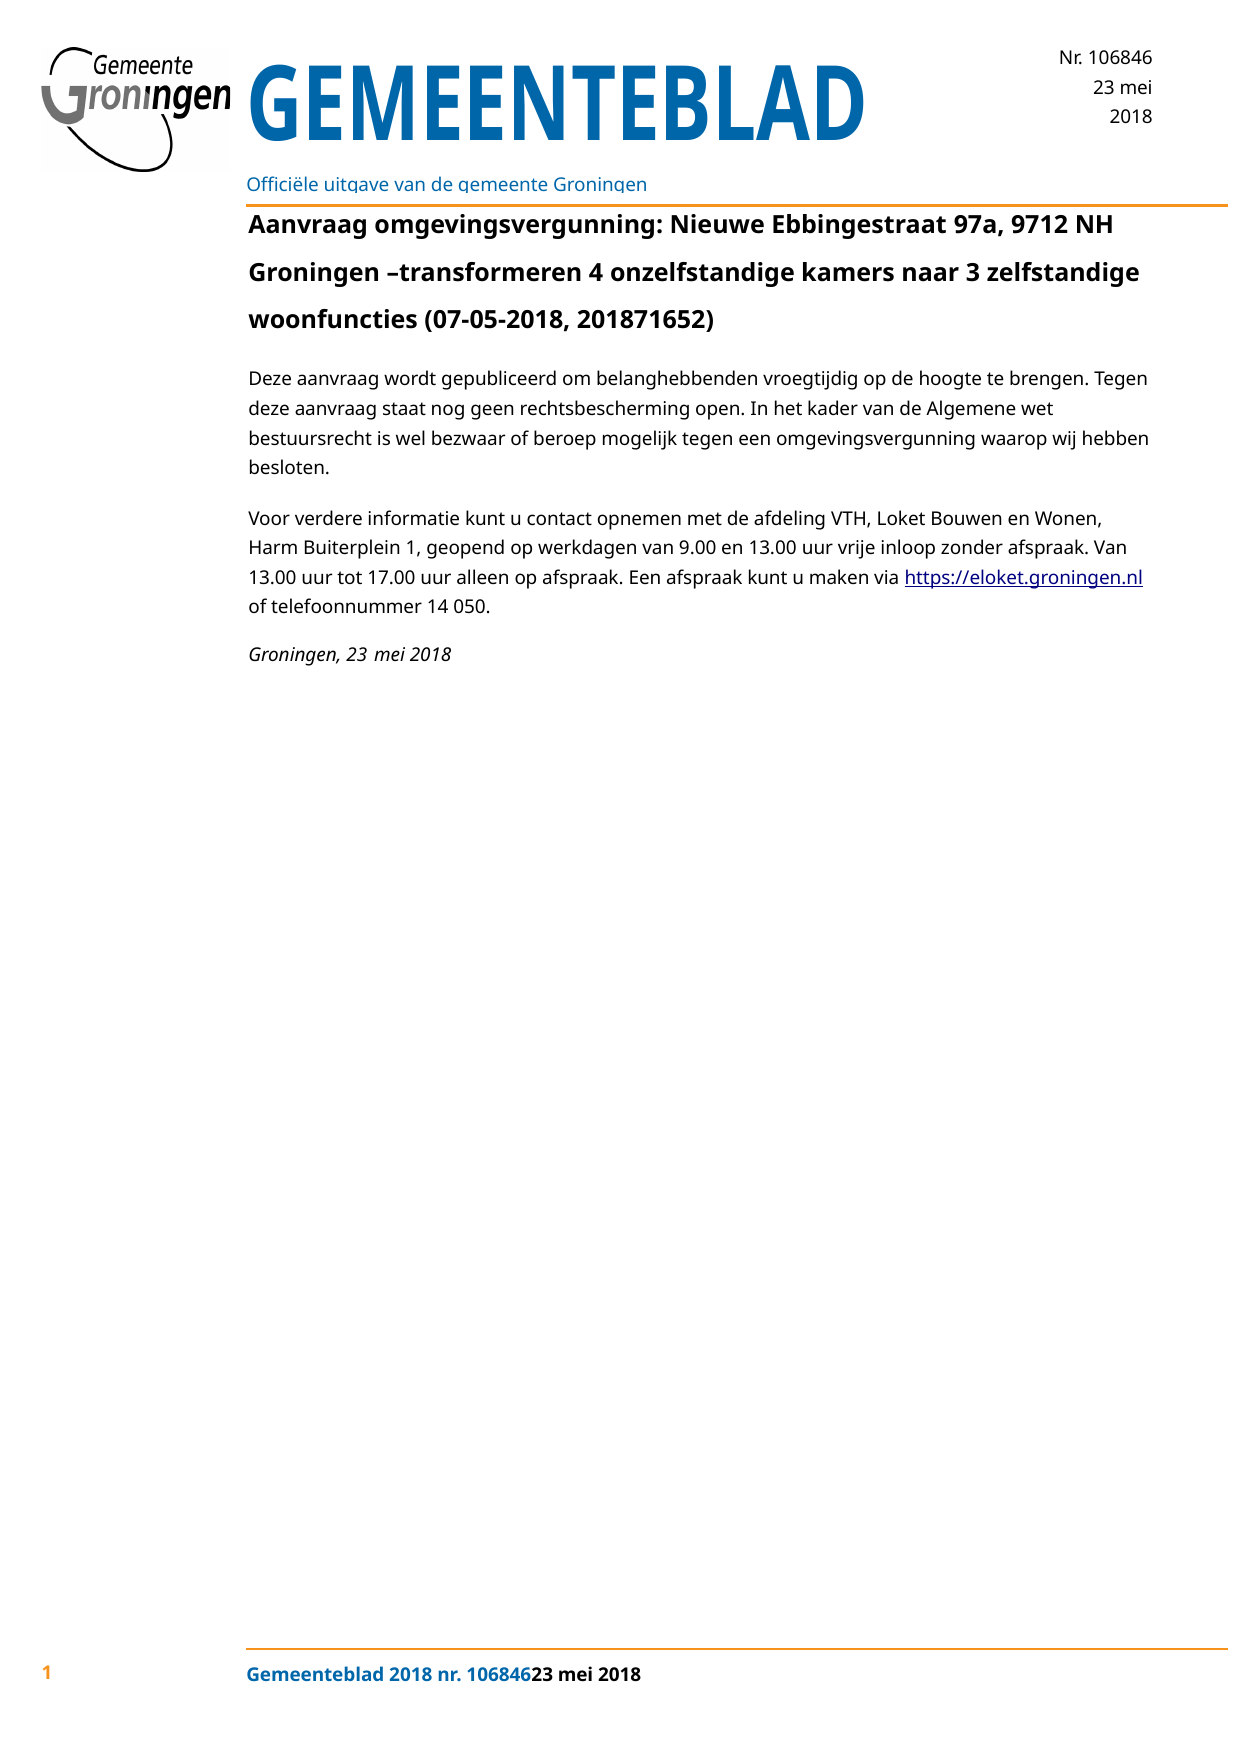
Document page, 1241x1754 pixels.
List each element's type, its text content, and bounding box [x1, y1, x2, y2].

text Voor verdere informatie kunt u contact opnemen met de afdeling VTH, Loket Bouwen en Wonen, Harm Buiterplein 1, geopend op werkdagen van 9.00 en 13.00 uur vrije inloop zonder afspraak. Van 13.00 uur tot 17.00 uur alleen op afspraak. Een afspraak kunt u maken via https://eloket.groningen.nl of telefoonnummer 14 050. [248, 505, 1152, 619]
text Groningen, 23 mei 2018 [248, 641, 1152, 667]
text Aanvraag omgevingsvergunning: Nieuwe Ebbingestraat 97a, 9712 NH Groningen –transformeren 4 onzelfstandige kamers naar 3 zelfstandige woonfuncties (07-05-2018, 201871652) [248, 207, 1152, 336]
picture [41, 47, 231, 172]
text Deze aanvraag wordt gepubliceerd om belanghebbenden vroegtijdig op de hoogte te brengen. Tegen deze aanvraag staat nog geen rechtsbescherming open. In het kader van de Algemene wet bestuursrecht is wel bezwaar of beroep mogelijk tegen een omgevingsvergunning waarop wij hebben besloten. [248, 366, 1152, 480]
